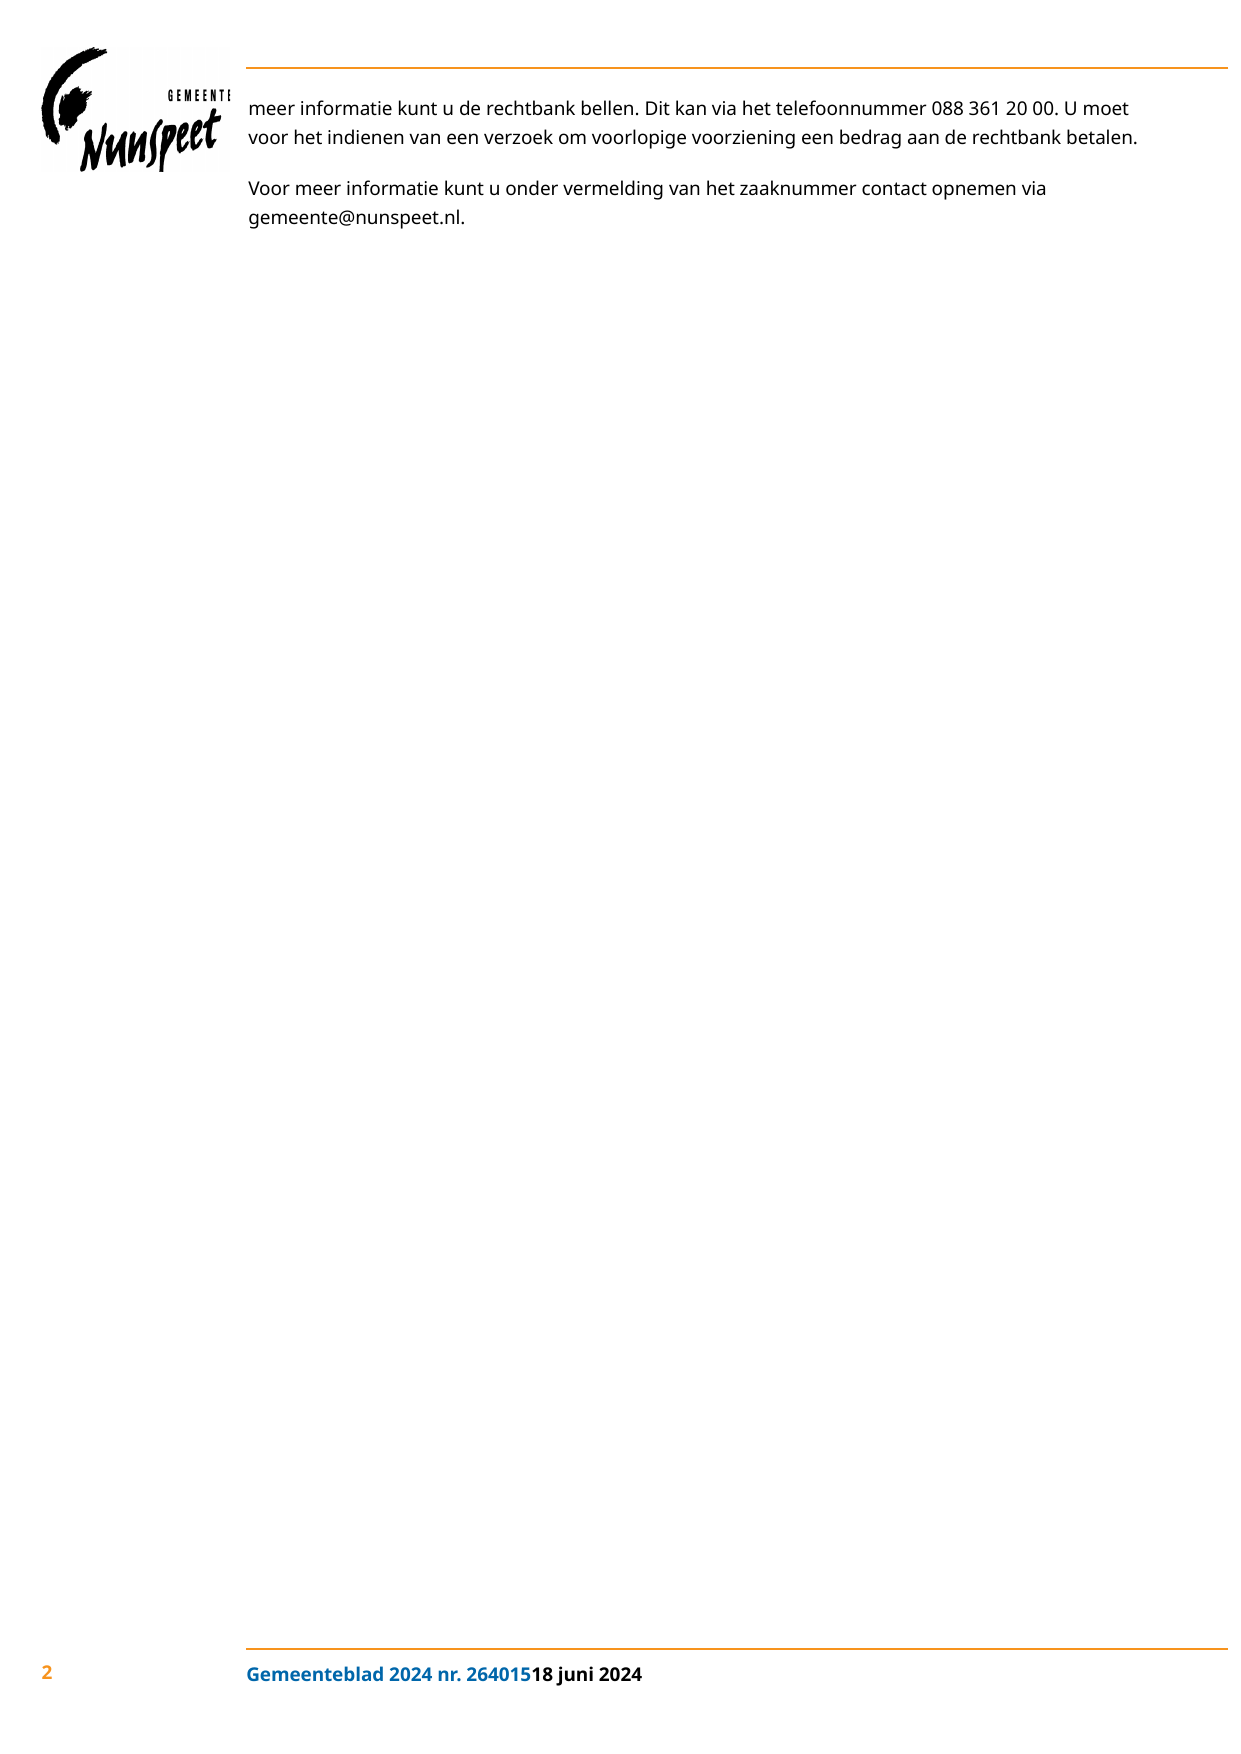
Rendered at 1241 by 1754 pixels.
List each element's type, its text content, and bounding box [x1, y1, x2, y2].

text meer informatie kunt u de rechtbank bellen. Dit kan via het telefoonnummer 088 361 20 00. U moet voor het indienen van een verzoek om voorlopige voorziening een bedrag aan de rechtbank betalen. [248, 95, 1152, 150]
picture [41, 47, 231, 172]
text Voor meer informatie kunt u onder vermelding van het zaaknummer contact opnemen via gemeente@nunspeet.nl. [248, 175, 1152, 230]
